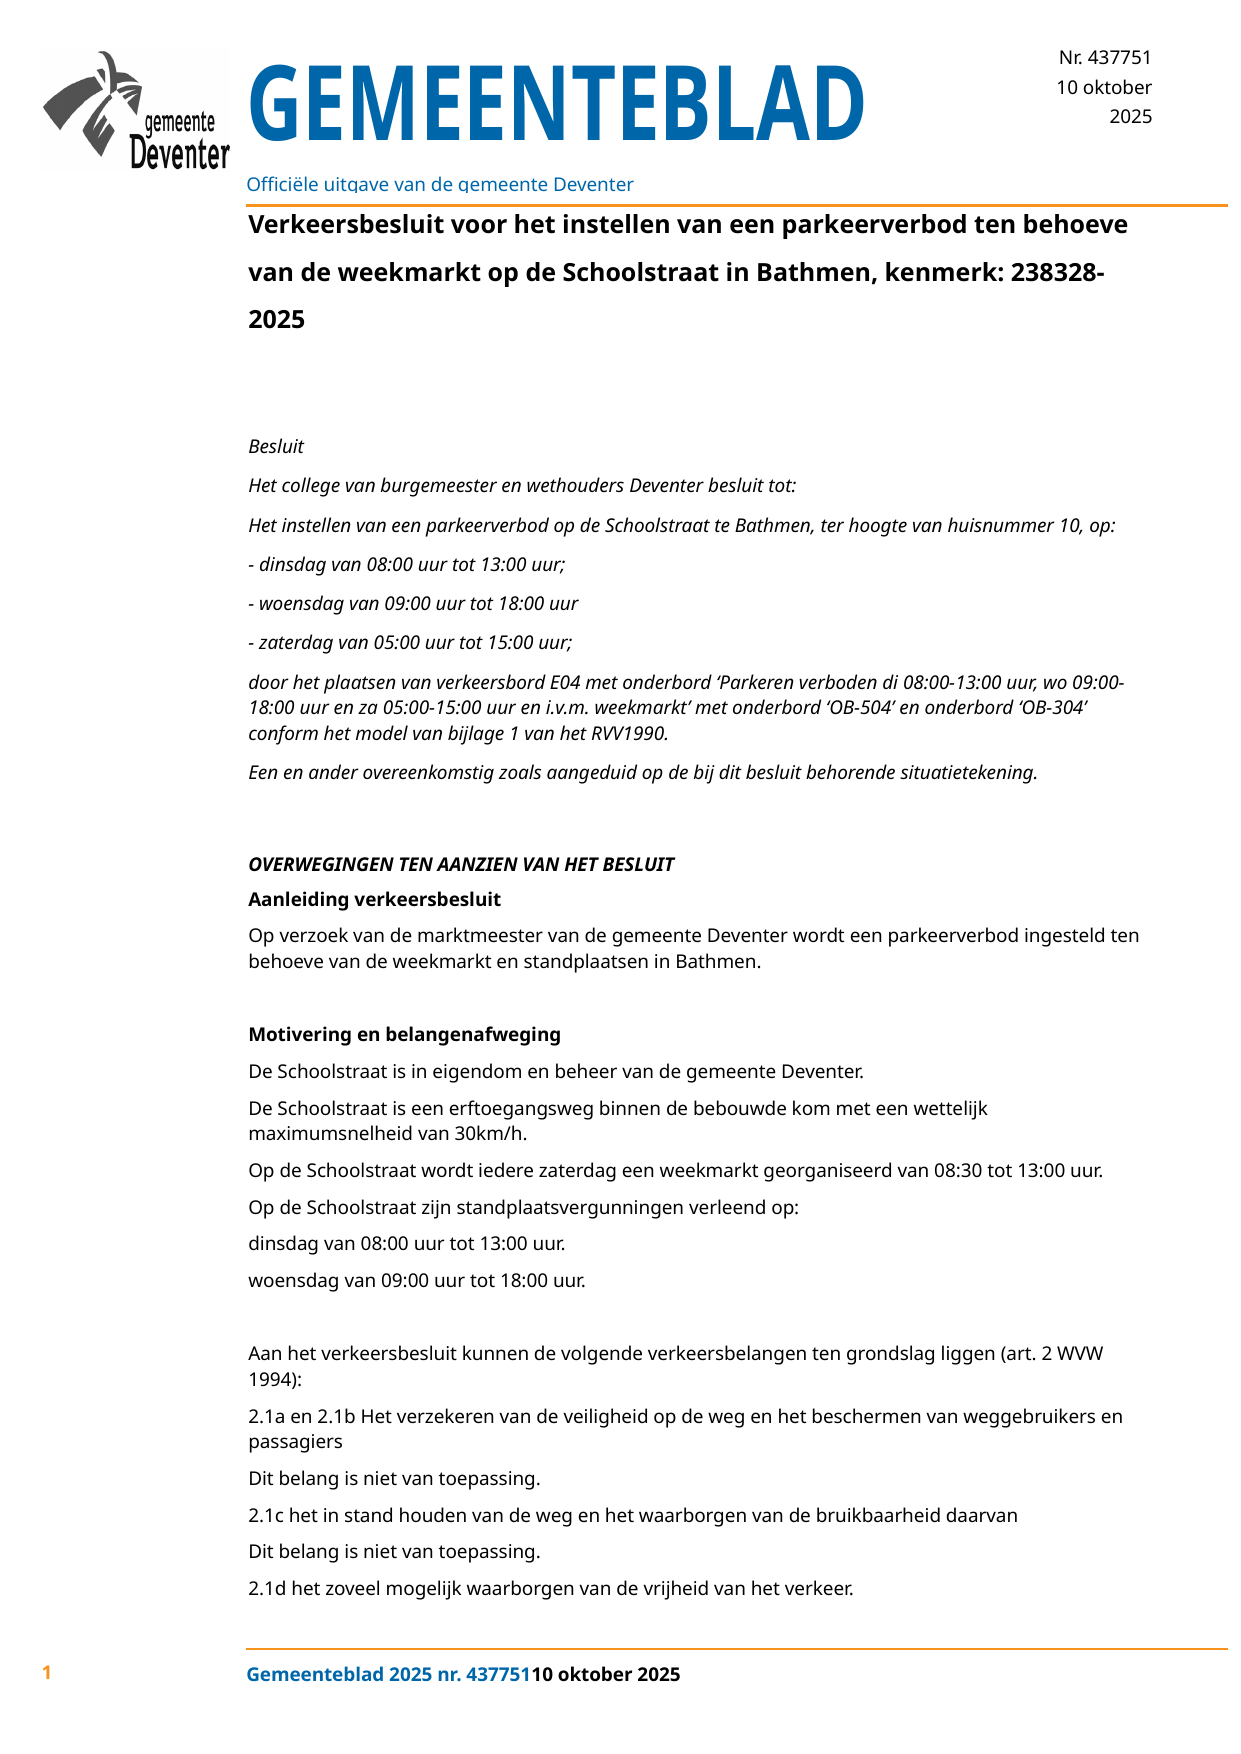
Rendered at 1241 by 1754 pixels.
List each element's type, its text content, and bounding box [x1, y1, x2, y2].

text Dit belang is niet van toepassing. [248, 1465, 1152, 1491]
text Een en ander overeenkomstig zoals aangeduid op de bij dit besluit behorende situatietekening. [248, 759, 1152, 785]
text Verkeersbesluit voor het instellen van een parkeerverbod ten behoeve van de weekmarkt op de Schoolstraat in Bathmen, kenmerk: 238328-2025 [248, 207, 1152, 336]
text door het plaatsen van verkeersbord E04 met onderbord ‘Parkeren verboden di 08:00-13:00 uur, wo 09:00-18:00 uur en za 05:00-15:00 uur en i.v.m. weekmarkt’ met onderbord ‘OB-504’ en onderbord ‘OB-304’ conform het model van bijlage 1 van het RVV1990. [248, 669, 1152, 746]
text 2.1a en 2.1b Het verzekeren van de veiligheid op de weg en het beschermen van weggebruikers en passagiers [248, 1403, 1152, 1454]
text Het instellen van een parkeerverbod op de Schoolstraat te Bathmen, ter hoogte van huisnummer 10, op: [248, 512, 1152, 537]
text OVERWEGINGEN TEN AANZIEN VAN HET BESLUIT [248, 852, 1152, 877]
text Op de Schoolstraat wordt iedere zaterdag een weekmarkt georganiseerd van 08:30 tot 13:00 uur. [248, 1157, 1152, 1183]
text Op verzoek van de marktmeester van de gemeente Deventer wordt een parkeerverbod ingesteld ten behoeve van de weekmarkt en standplaatsen in Bathmen. [248, 922, 1152, 974]
text Aanleiding verkeersbesluit [248, 886, 1152, 911]
text Besluit [248, 433, 1152, 459]
text Dit belang is niet van toepassing. [248, 1539, 1152, 1564]
text 2.1d het zoveel mogelijk waarborgen van de vrijheid van het verkeer. [248, 1575, 1152, 1601]
text dinsdag van 08:00 uur tot 13:00 uur. [248, 1231, 1152, 1256]
text De Schoolstraat is in eigendom en beheer van de gemeente Deventer. [248, 1058, 1152, 1084]
picture [41, 47, 231, 172]
text Aan het verkeersbesluit kunnen de volgende verkeersbelangen ten grondslag liggen (art. 2 WVW 1994): [248, 1341, 1152, 1392]
text - zaterdag van 05:00 uur tot 15:00 uur; [248, 629, 1152, 655]
text - dinsdag van 08:00 uur tot 13:00 uur; [248, 551, 1152, 577]
text 2.1c het in stand houden van de weg en het waarborgen van de bruikbaarheid daarvan [248, 1502, 1152, 1528]
text woensdag van 09:00 uur tot 18:00 uur. [248, 1267, 1152, 1293]
text De Schoolstraat is een erftoegangsweg binnen de bebouwde kom met een wettelijk maximumsnelheid van 30km/h. [248, 1095, 1152, 1146]
text Op de Schoolstraat zijn standplaatsvergunningen verleend op: [248, 1194, 1152, 1219]
text - woensdag van 09:00 uur tot 18:00 uur [248, 590, 1152, 616]
text Motivering en belangenafweging [248, 1021, 1152, 1047]
text Het college van burgemeester en wethouders Deventer besluit tot: [248, 472, 1152, 498]
